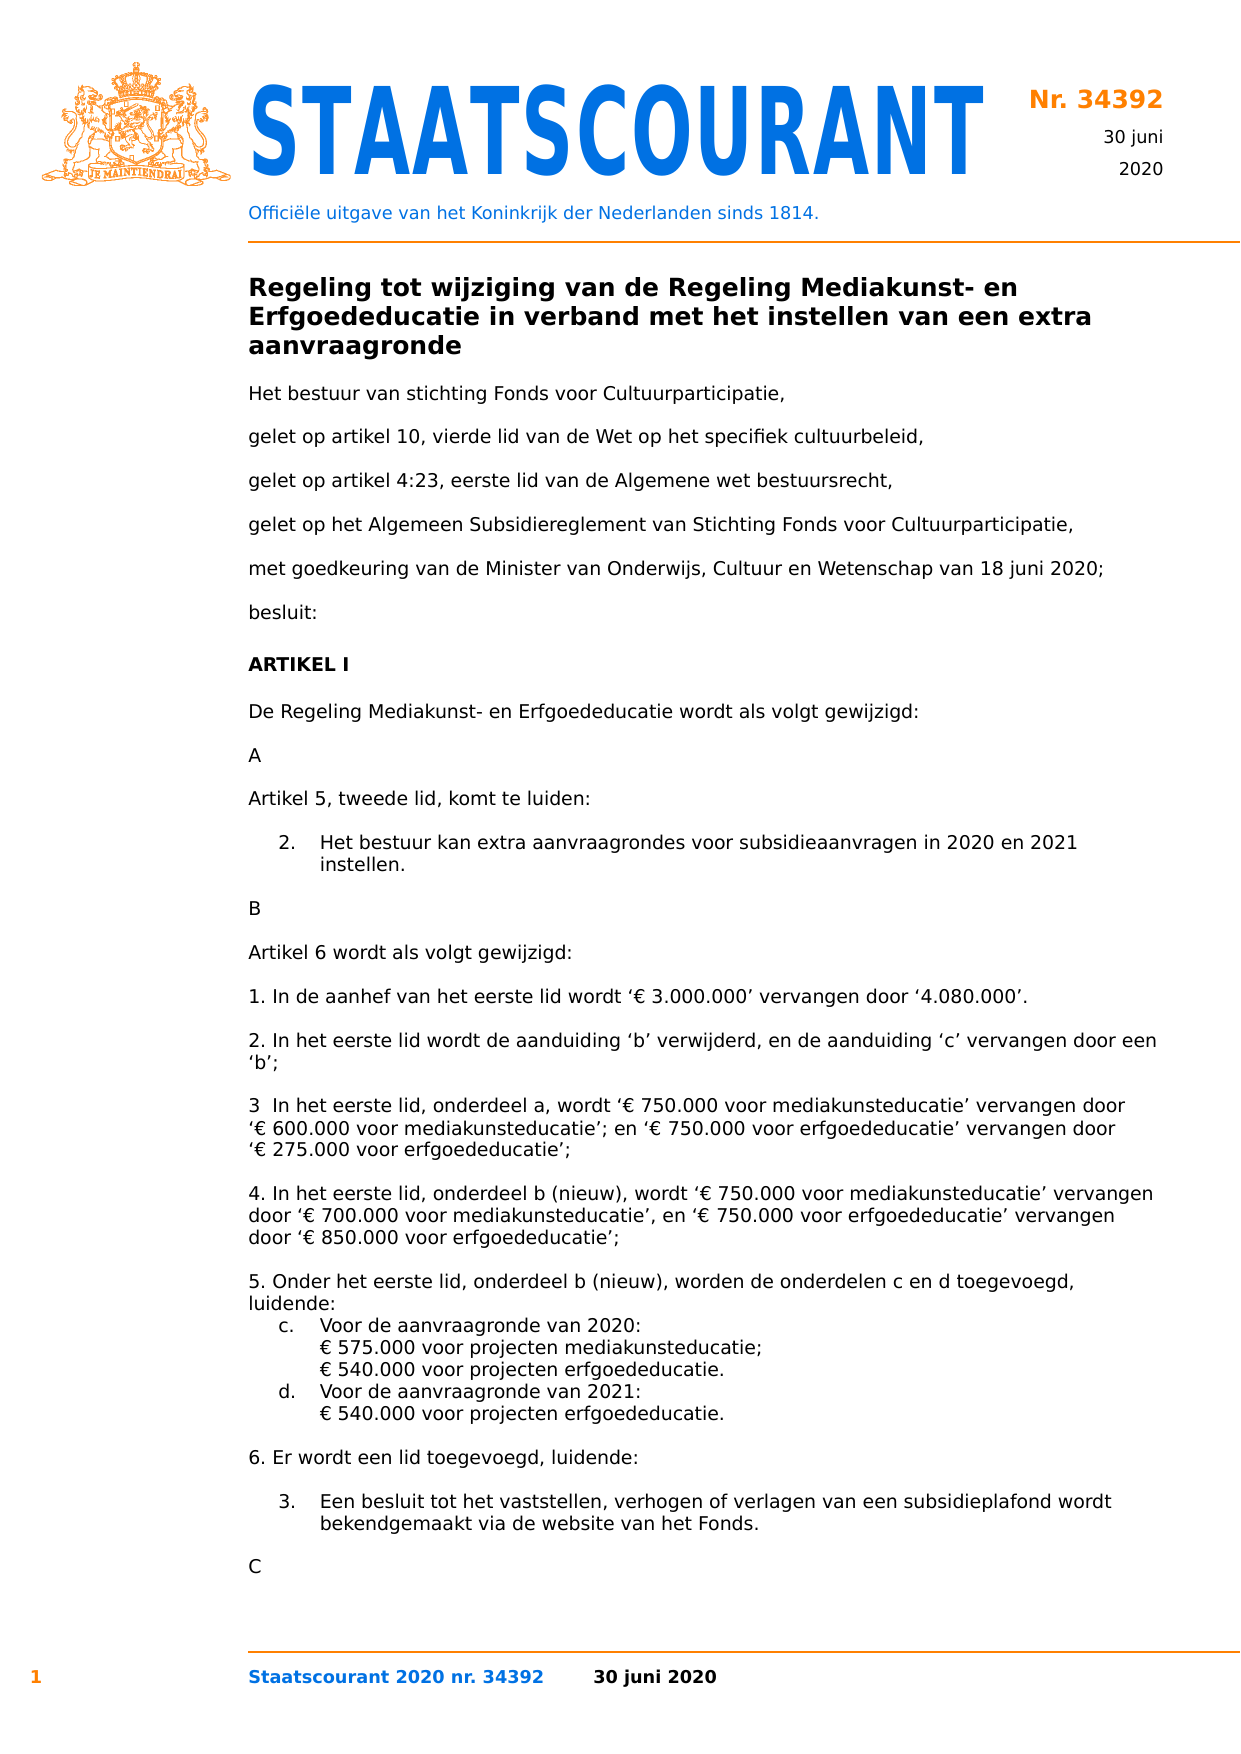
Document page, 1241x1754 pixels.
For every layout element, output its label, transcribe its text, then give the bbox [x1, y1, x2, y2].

table_cell 30 juni [998, 121, 1240, 153]
text gelet op artikel 10, vierde lid van de Wet op het specifiek cultuurbeleid, [248, 426, 1163, 448]
text De Regeling Mediakunst- en Erfgoededucatie wordt als volgt gewijzigd: [248, 701, 1163, 723]
text B [248, 898, 1163, 920]
text € 540.000 voor projecten erfgoededucatie. [319, 1359, 1163, 1381]
picture [41, 62, 231, 186]
text 4. In het eerste lid, onderdeel b (nieuw), wordt ‘€ 750.000 voor mediakunsteducatie’ vervangen door ‘€ 700.000 voor mediakunsteducatie’, en ‘€ 750.000 voor erfgoededucatie’ vervangen door ‘€ 850.000 voor erfgoededucatie’; [248, 1183, 1163, 1249]
text 3. Een besluit tot het vaststellen, verhogen of verlagen van een subsidieplafond wordt bekendgemaakt via de website van het Fonds. [278, 1491, 1163, 1534]
text besluit: [248, 602, 1163, 624]
text 2. In het eerste lid wordt de aanduiding ‘b’ verwijderd, en de aanduiding ‘c’ vervangen door een ‘b’; [248, 1029, 1163, 1073]
text A [248, 744, 1163, 766]
text 5. Onder het eerste lid, onderdeel b (nieuw), worden de onderdelen c en d toegevoegd, luidende: [248, 1271, 1163, 1315]
text Artikel 6 wordt als volgt gewijzigd: [248, 942, 1163, 964]
text Het bestuur van stichting Fonds voor Cultuurparticipatie, [248, 382, 1163, 404]
text C [248, 1556, 1163, 1578]
table_header [25, 62, 248, 241]
text 6. Er wordt een lid toegevoegd, luidende: [248, 1447, 1163, 1469]
subtitle ARTIKEL I [248, 654, 1163, 676]
text met goedkeuring van de Minister van Onderwijs, Cultuur en Wetenschap van 18 juni 2020; [248, 558, 1163, 580]
text d. Voor de aanvraagronde van 2021: [278, 1381, 1163, 1403]
table_cell 2020 [998, 153, 1240, 203]
text € 575.000 voor projecten mediakunsteducatie; [319, 1337, 1163, 1359]
text 2. Het bestuur kan extra aanvraagrondes voor subsidieaanvragen in 2020 en 2021 instellen. [278, 832, 1163, 876]
table_header Nr. 34392 [998, 62, 1240, 121]
text gelet op artikel 4:23, eerste lid van de Algemene wet bestuursrecht, [248, 470, 1163, 492]
text 3 In het eerste lid, onderdeel a, wordt ‘€ 750.000 voor mediakunsteducatie’ vervangen door ‘€ 600.000 voor mediakunsteducatie’; en ‘€ 750.000 voor erfgoededucatie’ vervangen door ‘€ 275.000 voor erfgoededucatie’; [248, 1095, 1163, 1161]
subtitle Regeling tot wijziging van de Regeling Mediakunst- en Erfgoededucatie in verband met het instellen van een extra aanvraagronde [248, 273, 1163, 361]
text Artikel 5, tweede lid, komt te luiden: [248, 788, 1163, 810]
table_cell Officiële uitgave van het Koninkrijk der Nederlanden sinds 1814. [248, 203, 1240, 241]
text 1. In de aanhef van het eerste lid wordt ‘€ 3.000.000’ vervangen door ‘4.080.000’. [248, 986, 1163, 1008]
table_header STAATSCOURANT [248, 62, 998, 203]
text € 540.000 voor projecten erfgoededucatie. [319, 1403, 1163, 1425]
text c. Voor de aanvraagronde van 2020: [278, 1315, 1163, 1337]
text gelet op het Algemeen Subsidiereglement van Stichting Fonds voor Cultuurparticipatie, [248, 514, 1163, 536]
